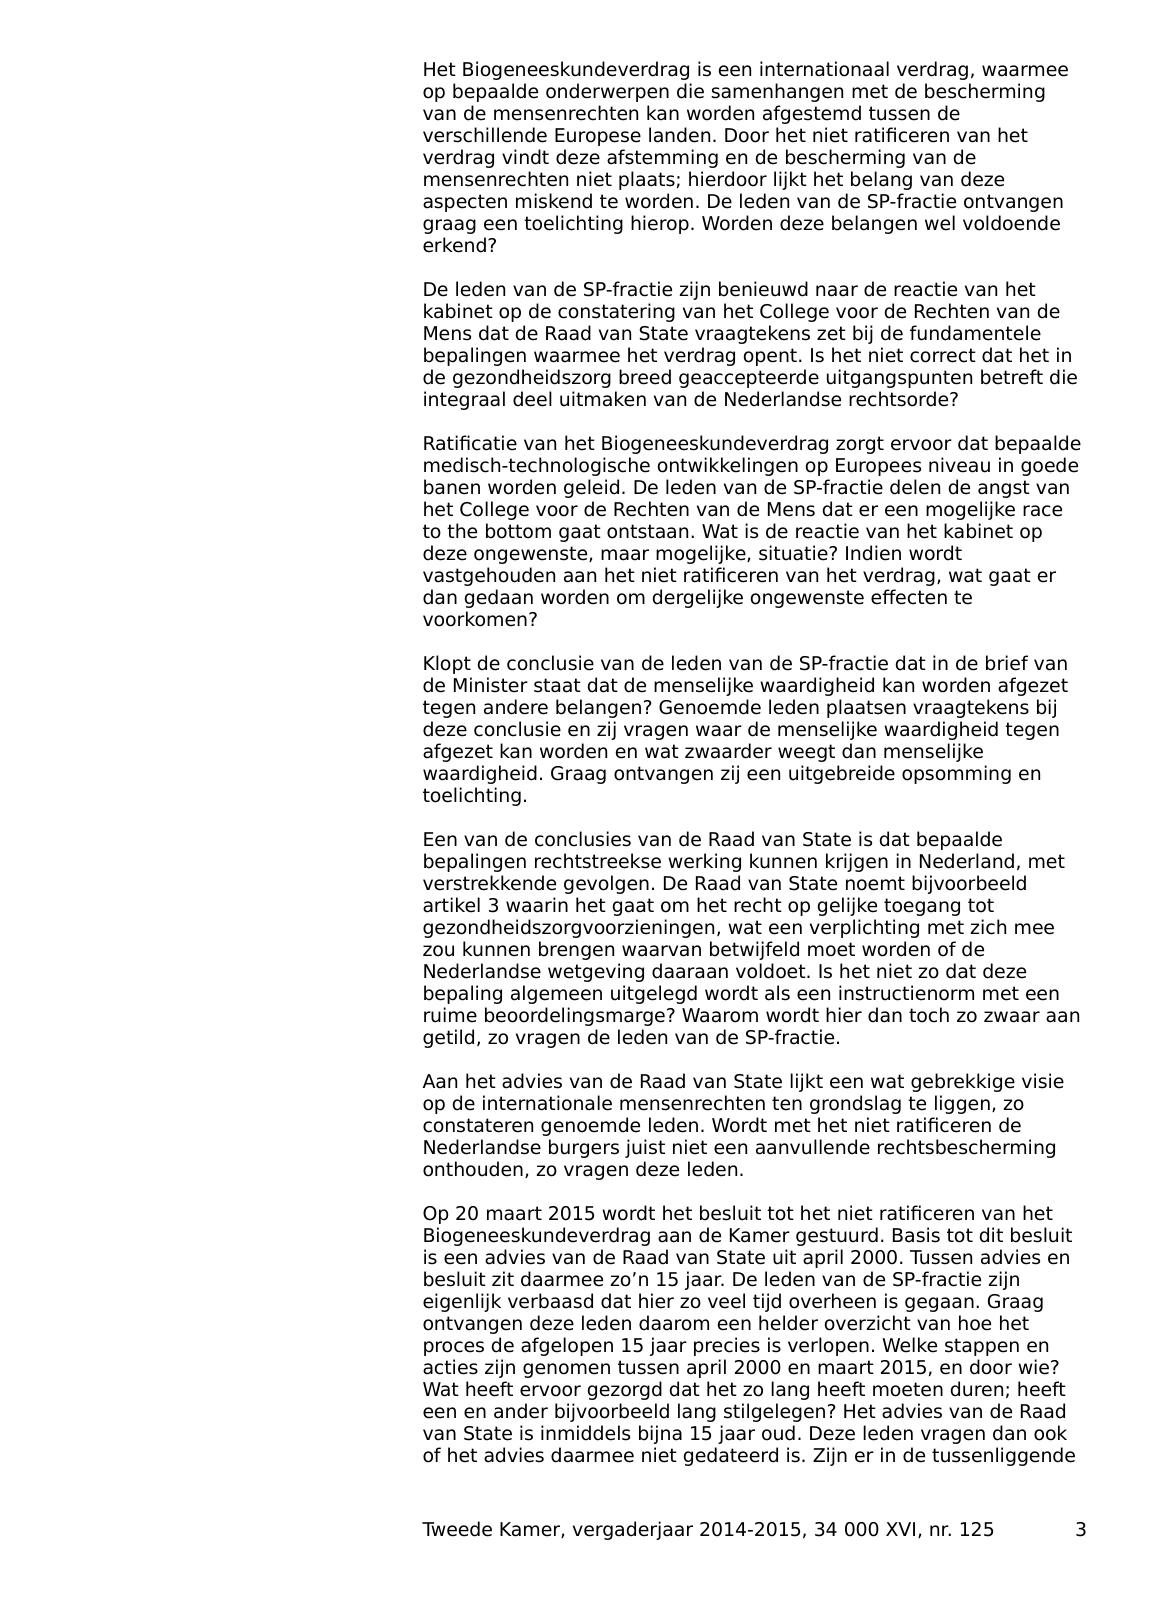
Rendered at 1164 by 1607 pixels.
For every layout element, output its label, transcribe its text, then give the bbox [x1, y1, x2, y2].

text Ratificatie van het Biogeneeskundeverdrag zorgt ervoor dat bepaalde medisch-technologische ontwikkelingen op Europees niveau in goede banen worden geleid. De leden van de SP-fractie delen de angst van het College voor de Rechten van de Mens dat er een mogelijke race to the bottom gaat ontstaan. Wat is de reactie van het kabinet op deze ongewenste, maar mogelijke, situatie? Indien wordt vastgehouden aan het niet ratificeren van het verdrag, wat gaat er dan gedaan worden om dergelijke ongewenste effecten te voorkomen? [422, 433, 1087, 631]
text Aan het advies van de Raad van State lijkt een wat gebrekkige visie op de internationale mensenrechten ten grondslag te liggen, zo constateren genoemde leden. Wordt met het niet ratificeren de Nederlandse burgers juist niet een aanvullende rechtsbescherming onthouden, zo vragen deze leden. [422, 1071, 1087, 1181]
text Klopt de conclusie van de leden van de SP-fractie dat in de brief van de Minister staat dat de menselijke waardigheid kan worden afgezet tegen andere belangen? Genoemde leden plaatsen vraagtekens bij deze conclusie en zij vragen waar de menselijke waardigheid tegen afgezet kan worden en wat zwaarder weegt dan menselijke waardigheid. Graag ontvangen zij een uitgebreide opsomming en toelichting. [422, 653, 1087, 807]
text Het Biogeneeskundeverdrag is een internationaal verdrag, waarmee op bepaalde onderwerpen die samenhangen met de bescherming van de mensenrechten kan worden afgestemd tussen de verschillende Europese landen. Door het niet ratificeren van het verdrag vindt deze afstemming en de bescherming van de mensenrechten niet plaats; hierdoor lijkt het belang van deze aspecten miskend te worden. De leden van de SP-fractie ontvangen graag een toelichting hierop. Worden deze belangen wel voldoende erkend? [422, 59, 1087, 257]
text Op 20 maart 2015 wordt het besluit tot het niet ratificeren van het Biogeneeskundeverdrag aan de Kamer gestuurd. Basis tot dit besluit is een advies van de Raad van State uit april 2000. Tussen advies en besluit zit daarmee zo’n 15 jaar. De leden van de SP-fractie zijn eigenlijk verbaasd dat hier zo veel tijd overheen is gegaan. Graag ontvangen deze leden daarom een helder overzicht van hoe het proces de afgelopen 15 jaar precies is verlopen. Welke stappen en acties zijn genomen tussen april 2000 en maart 2015, en door wie? Wat heeft ervoor gezorgd dat het zo lang heeft moeten duren; heeft een en ander bijvoorbeeld lang stilgelegen? Het advies van de Raad van State is inmiddels bijna 15 jaar oud. Deze leden vragen dan ook of het advies daarmee niet gedateerd is. Zijn er in de tussenliggende [422, 1203, 1087, 1467]
text De leden van de SP-fractie zijn benieuwd naar de reactie van het kabinet op de constatering van het College voor de Rechten van de Mens dat de Raad van State vraagtekens zet bij de fundamentele bepalingen waarmee het verdrag opent. Is het niet correct dat het in de gezondheidszorg breed geaccepteerde uitgangspunten betreft die integraal deel uitmaken van de Nederlandse rechtsorde? [422, 279, 1087, 411]
text Een van de conclusies van de Raad van State is dat bepaalde bepalingen rechtstreekse werking kunnen krijgen in Nederland, met verstrekkende gevolgen. De Raad van State noemt bijvoorbeeld artikel 3 waarin het gaat om het recht op gelijke toegang tot gezondheidszorgvoorzieningen, wat een verplichting met zich mee zou kunnen brengen waarvan betwijfeld moet worden of de Nederlandse wetgeving daaraan voldoet. Is het niet zo dat deze bepaling algemeen uitgelegd wordt als een instructienorm met een ruime beoordelingsmarge? Waarom wordt hier dan toch zo zwaar aan getild, zo vragen de leden van de SP-fractie. [422, 829, 1087, 1049]
